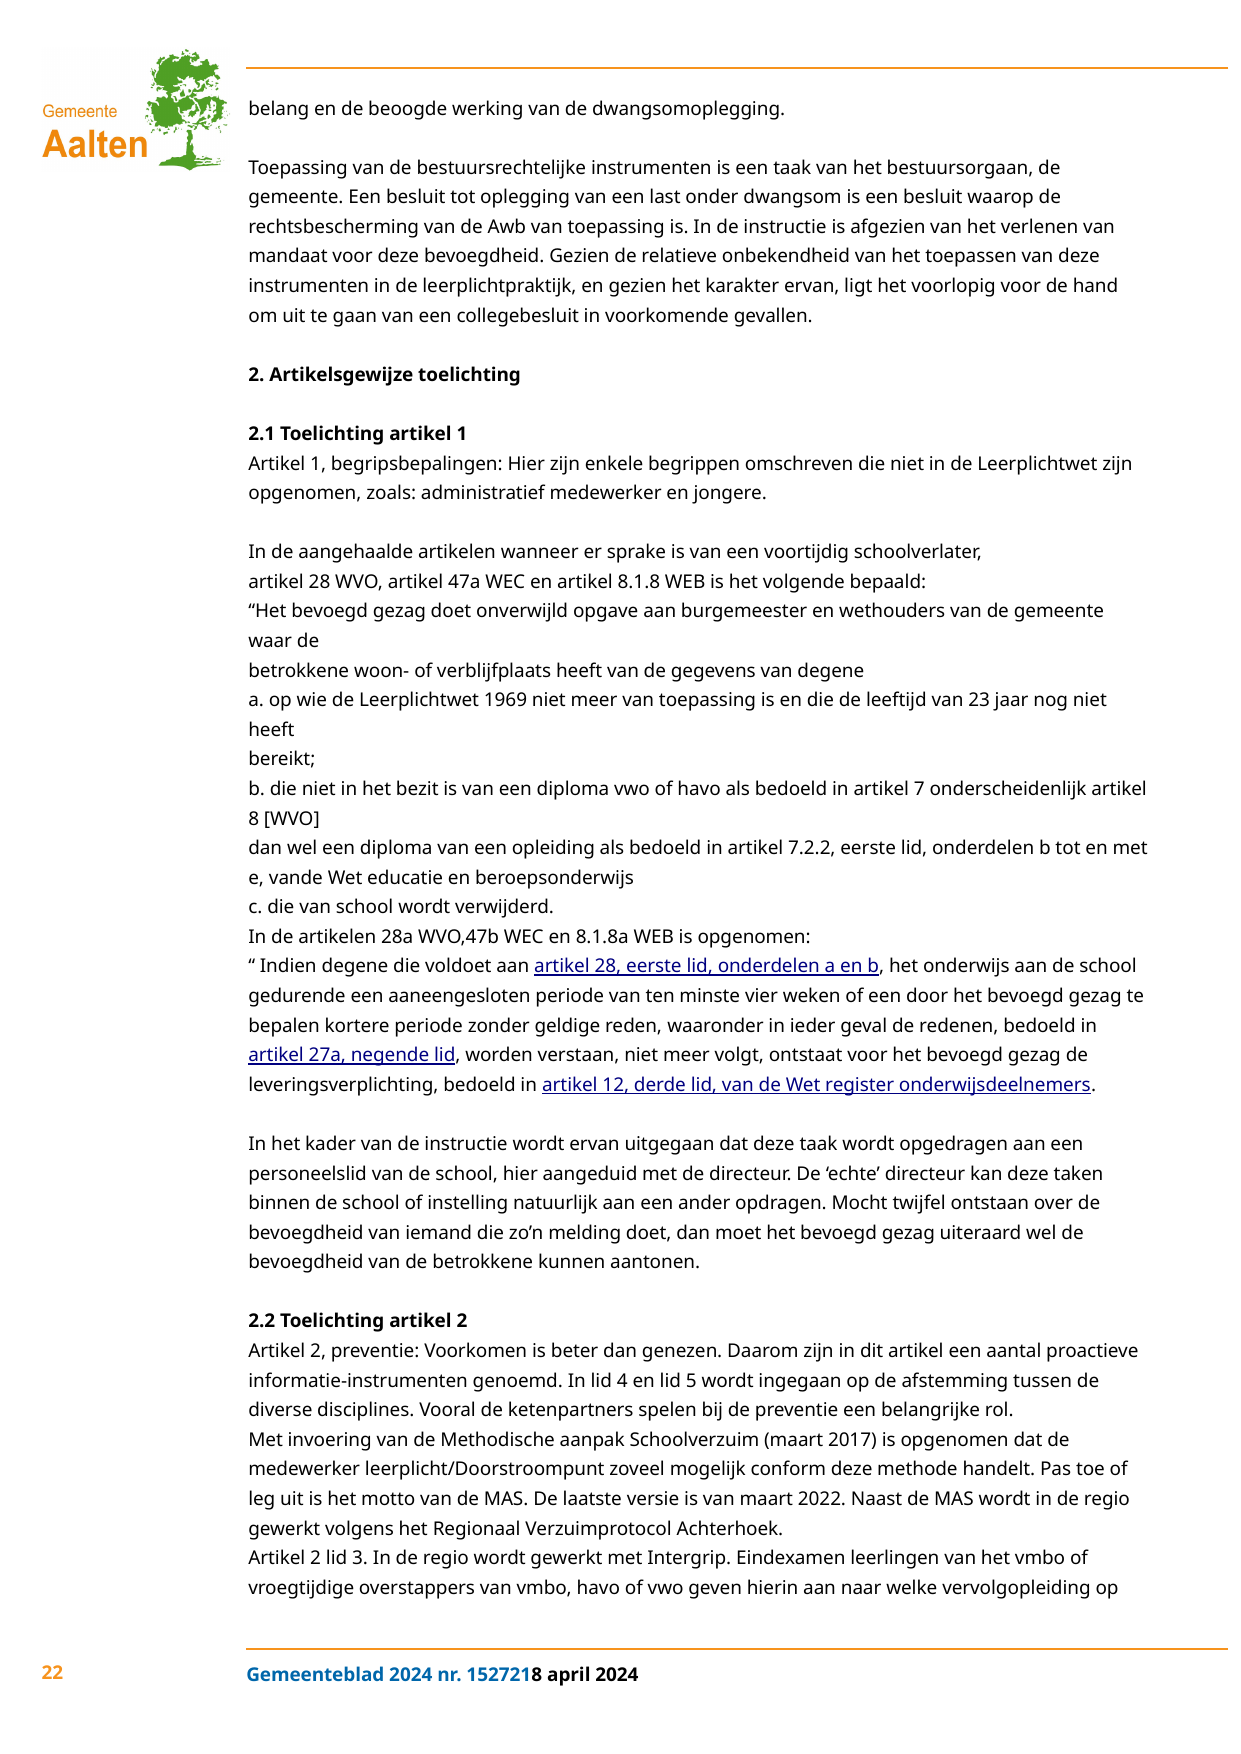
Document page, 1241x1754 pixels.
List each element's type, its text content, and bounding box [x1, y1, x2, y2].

text “ Indien degene die voldoet aan artikel 28, eerste lid, onderdelen a en b, het onderwijs aan de school gedurende een aaneengesloten periode van ten minste vier weken of een door het bevoegd gezag te bepalen kortere periode zonder geldige reden, waaronder in ieder geval de redenen, bedoeld in artikel 27a, negende lid, worden verstaan, niet meer volgt, ontstaat voor het bevoegd gezag de leveringsverplichting, bedoeld in artikel 12, derde lid, van de Wet register onderwijsdeelnemers. [248, 953, 1152, 1097]
text Artikel 2 lid 3. In de regio wordt gewerkt met Intergrip. Eindexamen leerlingen van het vmbo of vroegtijdige overstappers van vmbo, havo of vwo geven hierin aan naar welke vervolgopleiding op [248, 1544, 1152, 1600]
text c. die van school wordt verwijderd. [248, 893, 1152, 919]
text In de artikelen 28a WVO,47b WEC en 8.1.8a WEB is opgenomen: [248, 923, 1152, 949]
picture [41, 47, 231, 172]
text 2.1 Toelichting artikel 1 [248, 420, 1152, 446]
text a. op wie de Leerplichtwet 1969 niet meer van toepassing is en die de leeftijd van 23 jaar nog niet heeft [248, 686, 1152, 742]
text 2. Artikelsgewijze toelichting [248, 361, 1152, 387]
text artikel 28 WVO, artikel 47a WEC en artikel 8.1.8 WEB is het volgende bepaald: [248, 568, 1152, 594]
text bereikt; [248, 746, 1152, 771]
text b. die niet in het bezit is van een diploma vwo of havo als bedoeld in artikel 7 onderscheidenlijk artikel 8 [WVO] [248, 775, 1152, 831]
text In het kader van de instructie wordt ervan uitgegaan dat deze taak wordt opgedragen aan een personeelslid van de school, hier aangeduid met de directeur. De ‘echte’ directeur kan deze taken binnen de school of instelling natuurlijk aan een ander opdragen. Mocht twijfel ontstaan over de bevoegdheid van iemand die zo’n melding doet, dan moet het bevoegd gezag uiteraard wel de bevoegdheid van de betrokkene kunnen aantonen. [248, 1130, 1152, 1274]
text Artikel 1, begripsbepalingen: Hier zijn enkele begrippen omschreven die niet in de Leerplichtwet zijn opgenomen, zoals: administratief medewerker en jongere. [248, 450, 1152, 505]
text “Het bevoegd gezag doet onverwijld opgave aan burgemeester en wethouders van de gemeente waar de [248, 598, 1152, 653]
text betrokkene woon- of verblijfplaats heeft van de gegevens van degene [248, 657, 1152, 683]
text 2.2 Toelichting artikel 2 [248, 1308, 1152, 1333]
text Toepassing van de bestuursrechtelijke instrumenten is een taak van het bestuursorgaan, de gemeente. Een besluit tot oplegging van een last onder dwangsom is een besluit waarop de rechtsbescherming van de Awb van toepassing is. In de instructie is afgezien van het verlenen van mandaat voor deze bevoegdheid. Gezien de relatieve onbekendheid van het toepassen van deze instrumenten in de leerplichtpraktijk, en gezien het karakter ervan, ligt het voorlopig voor de hand om uit te gaan van een collegebesluit in voorkomende gevallen. [248, 154, 1152, 328]
text In de aangehaalde artikelen wanneer er sprake is van een voortijdig schoolverlater, [248, 538, 1152, 564]
text belang en de beoogde werking van de dwangsomoplegging. [248, 95, 1152, 121]
text dan wel een diploma van een opleiding als bedoeld in artikel 7.2.2, eerste lid, onderdelen b tot en met e, vande Wet educatie en beroepsonderwijs [248, 834, 1152, 890]
text Met invoering van de Methodische aanpak Schoolverzuim (maart 2017) is opgenomen dat de medewerker leerplicht/Doorstroompunt zoveel mogelijk conform deze methode handelt. Pas toe of leg uit is het motto van de MAS. De laatste versie is van maart 2022. Naast de MAS wordt in de regio gewerkt volgens het Regionaal Verzuimprotocol Achterhoek. [248, 1426, 1152, 1541]
text Artikel 2, preventie: Voorkomen is beter dan genezen. Daarom zijn in dit artikel een aantal proactieve informatie-instrumenten genoemd. In lid 4 en lid 5 wordt ingegaan op de afstemming tussen de diverse disciplines. Vooral de ketenpartners spelen bij de preventie een belangrijke rol. [248, 1337, 1152, 1422]
